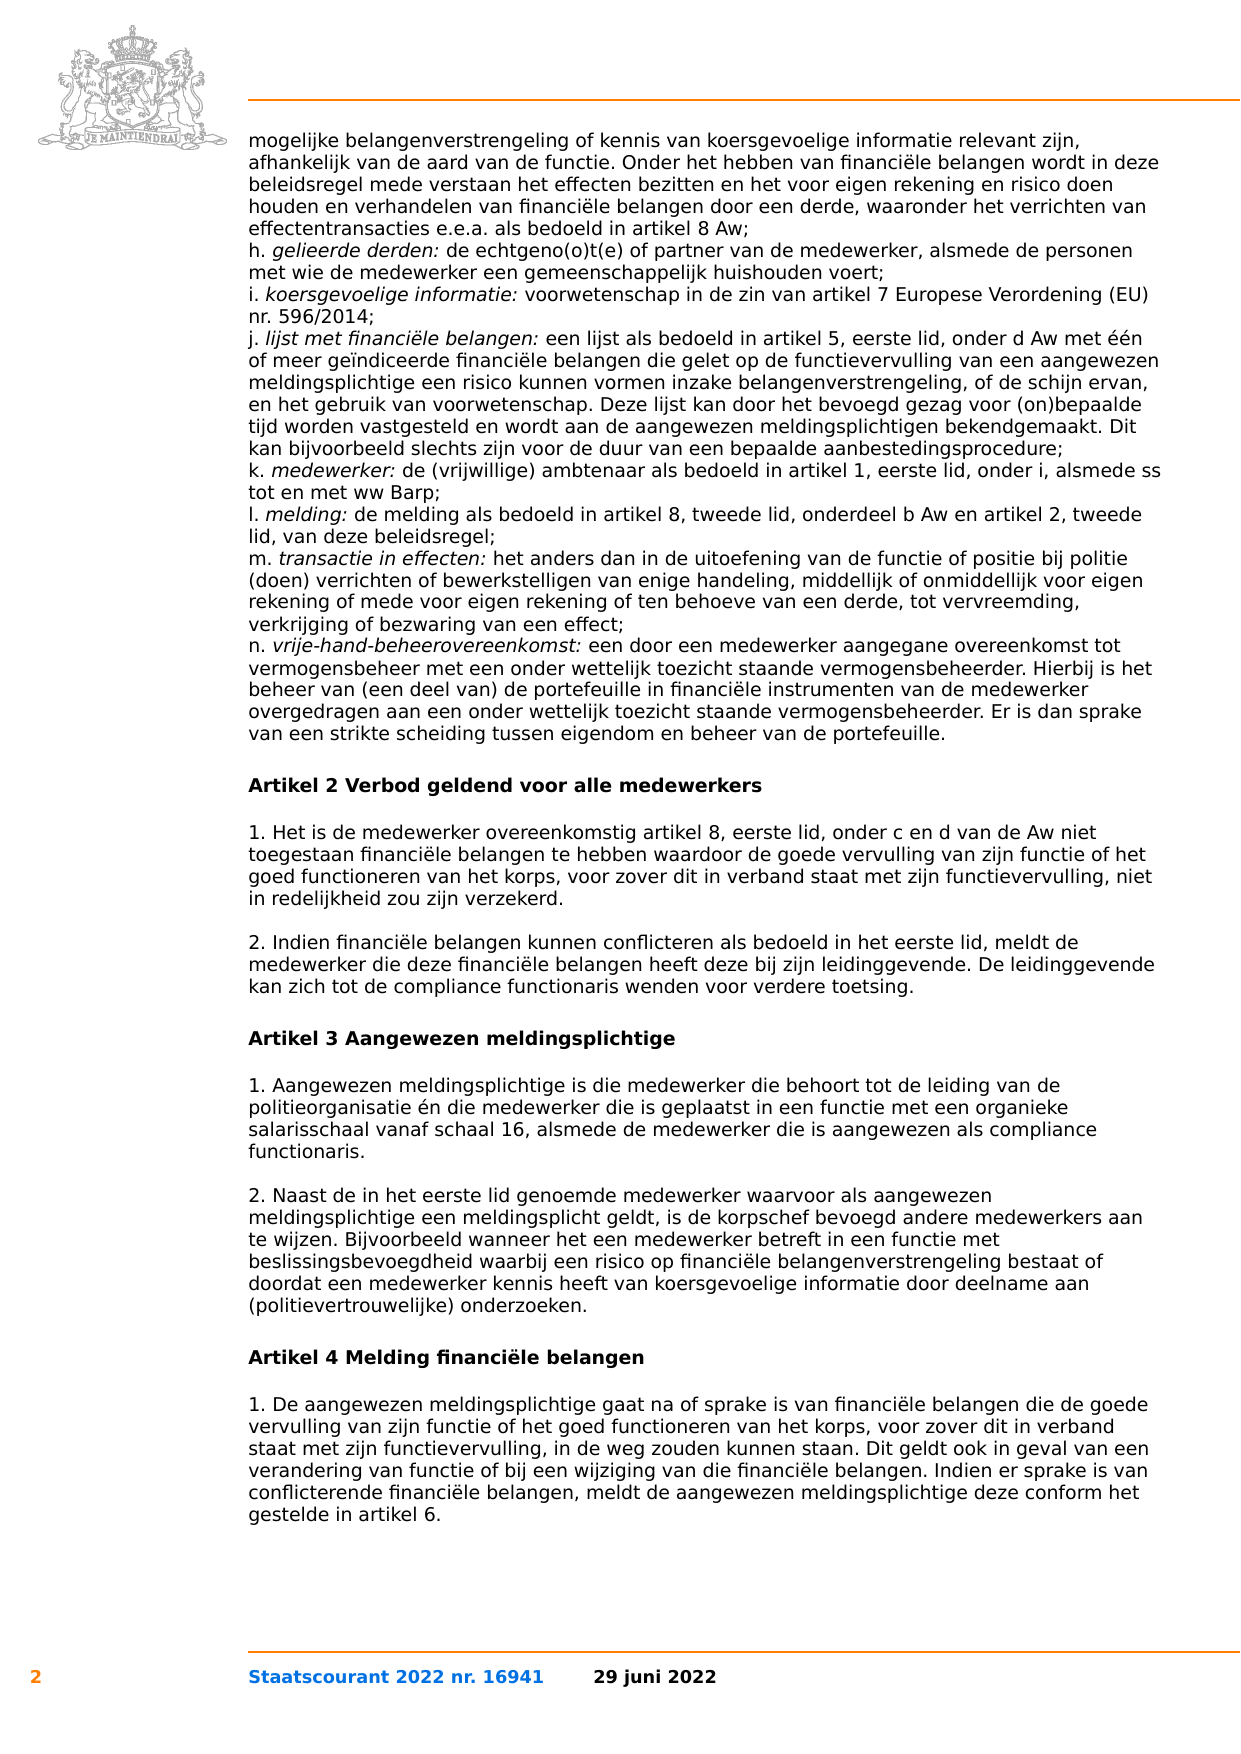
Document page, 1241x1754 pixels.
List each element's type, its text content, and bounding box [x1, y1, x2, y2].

text 1. Het is de medewerker overeenkomstig artikel 8, eerste lid, onder c en d van de Aw niet toegestaan financiële belangen te hebben waardoor de goede vervulling van zijn functie of het goed functioneren van het korps, voor zover dit in verband staat met zijn functievervulling, niet in redelijkheid zou zijn verzekerd. [248, 822, 1163, 910]
picture [38, 25, 227, 150]
text 1. De aangewezen meldingsplichtige gaat na of sprake is van financiële belangen die de goede vervulling van zijn functie of het goed functioneren van het korps, voor zover dit in verband staat met zijn functievervulling, in de weg zouden kunnen staan. Dit geldt ook in geval van een verandering van functie of bij een wijziging van die financiële belangen. Indien er sprake is van conflicterende financiële belangen, meldt de aangewezen meldingsplichtige deze conform het gestelde in artikel 6. [248, 1394, 1163, 1526]
text l. melding: de melding als bedoeld in artikel 8, tweede lid, onderdeel b Aw en artikel 2, tweede lid, van deze beleidsregel; [248, 503, 1163, 547]
subtitle Artikel 4 Melding financiële belangen [248, 1347, 1163, 1369]
text n. vrije-hand-beheerovereenkomst: een door een medewerker aangegane overeenkomst tot vermogensbeheer met een onder wettelijk toezicht staande vermogensbeheerder. Hierbij is het beheer van (een deel van) de portefeuille in financiële instrumenten van de medewerker overgedragen aan een onder wettelijk toezicht staande vermogensbeheerder. Er is dan sprake van een strikte scheiding tussen eigendom en beheer van de portefeuille. [248, 635, 1163, 745]
subtitle Artikel 2 Verbod geldend voor alle medewerkers [248, 775, 1163, 797]
text 1. Aangewezen meldingsplichtige is die medewerker die behoort tot de leiding van de politieorganisatie én die medewerker die is geplaatst in een functie met een organieke salarisschaal vanaf schaal 16, alsmede de medewerker die is aangewezen als compliance functionaris. [248, 1075, 1163, 1163]
subtitle Artikel 3 Aangewezen meldingsplichtige [248, 1028, 1163, 1050]
text 2. Indien financiële belangen kunnen conflicteren als bedoeld in het eerste lid, meldt de medewerker die deze financiële belangen heeft deze bij zijn leidinggevende. De leidinggevende kan zich tot de compliance functionaris wenden voor verdere toetsing. [248, 932, 1163, 998]
text i. koersgevoelige informatie: voorwetenschap in de zin van artikel 7 Europese Verordening (EU) nr. 596/2014; [248, 284, 1163, 328]
text k. medewerker: de (vrijwillige) ambtenaar als bedoeld in artikel 1, eerste lid, onder i, alsmede ss tot en met ww Barp; [248, 459, 1163, 503]
text j. lijst met financiële belangen: een lijst als bedoeld in artikel 5, eerste lid, onder d Aw met één of meer geïndiceerde financiële belangen die gelet op de functievervulling van een aangewezen meldingsplichtige een risico kunnen vormen inzake belangenverstrengeling, of de schijn ervan, en het gebruik van voorwetenschap. Deze lijst kan door het bevoegd gezag voor (on)bepaalde tijd worden vastgesteld en wordt aan de aangewezen meldingsplichtigen bekendgemaakt. Dit kan bijvoorbeeld slechts zijn voor de duur van een bepaalde aanbestedingsprocedure; [248, 328, 1163, 459]
text mogelijke belangenverstrengeling of kennis van koersgevoelige informatie relevant zijn, afhankelijk van de aard van de functie. Onder het hebben van financiële belangen wordt in deze beleidsregel mede verstaan het effecten bezitten en het voor eigen rekening en risico doen houden en verhandelen van financiële belangen door een derde, waaronder het verrichten van effectentransacties e.e.a. als bedoeld in artikel 8 Aw; [248, 130, 1163, 240]
text h. gelieerde derden: de echtgeno(o)t(e) of partner van de medewerker, alsmede de personen met wie de medewerker een gemeenschappelijk huishouden voert; [248, 240, 1163, 284]
text m. transactie in effecten: het anders dan in de uitoefening van de functie of positie bij politie (doen) verrichten of bewerkstelligen van enige handeling, middellijk of onmiddellijk voor eigen rekening of mede voor eigen rekening of ten behoeve van een derde, tot vervreemding, verkrijging of bezwaring van een effect; [248, 547, 1163, 635]
text 2. Naast de in het eerste lid genoemde medewerker waarvoor als aangewezen meldingsplichtige een meldingsplicht geldt, is de korpschef bevoegd andere medewerkers aan te wijzen. Bijvoorbeeld wanneer het een medewerker betreft in een functie met beslissingsbevoegdheid waarbij een risico op financiële belangenverstrengeling bestaat of doordat een medewerker kennis heeft van koersgevoelige informatie door deelname aan (politievertrouwelijke) onderzoeken. [248, 1185, 1163, 1317]
